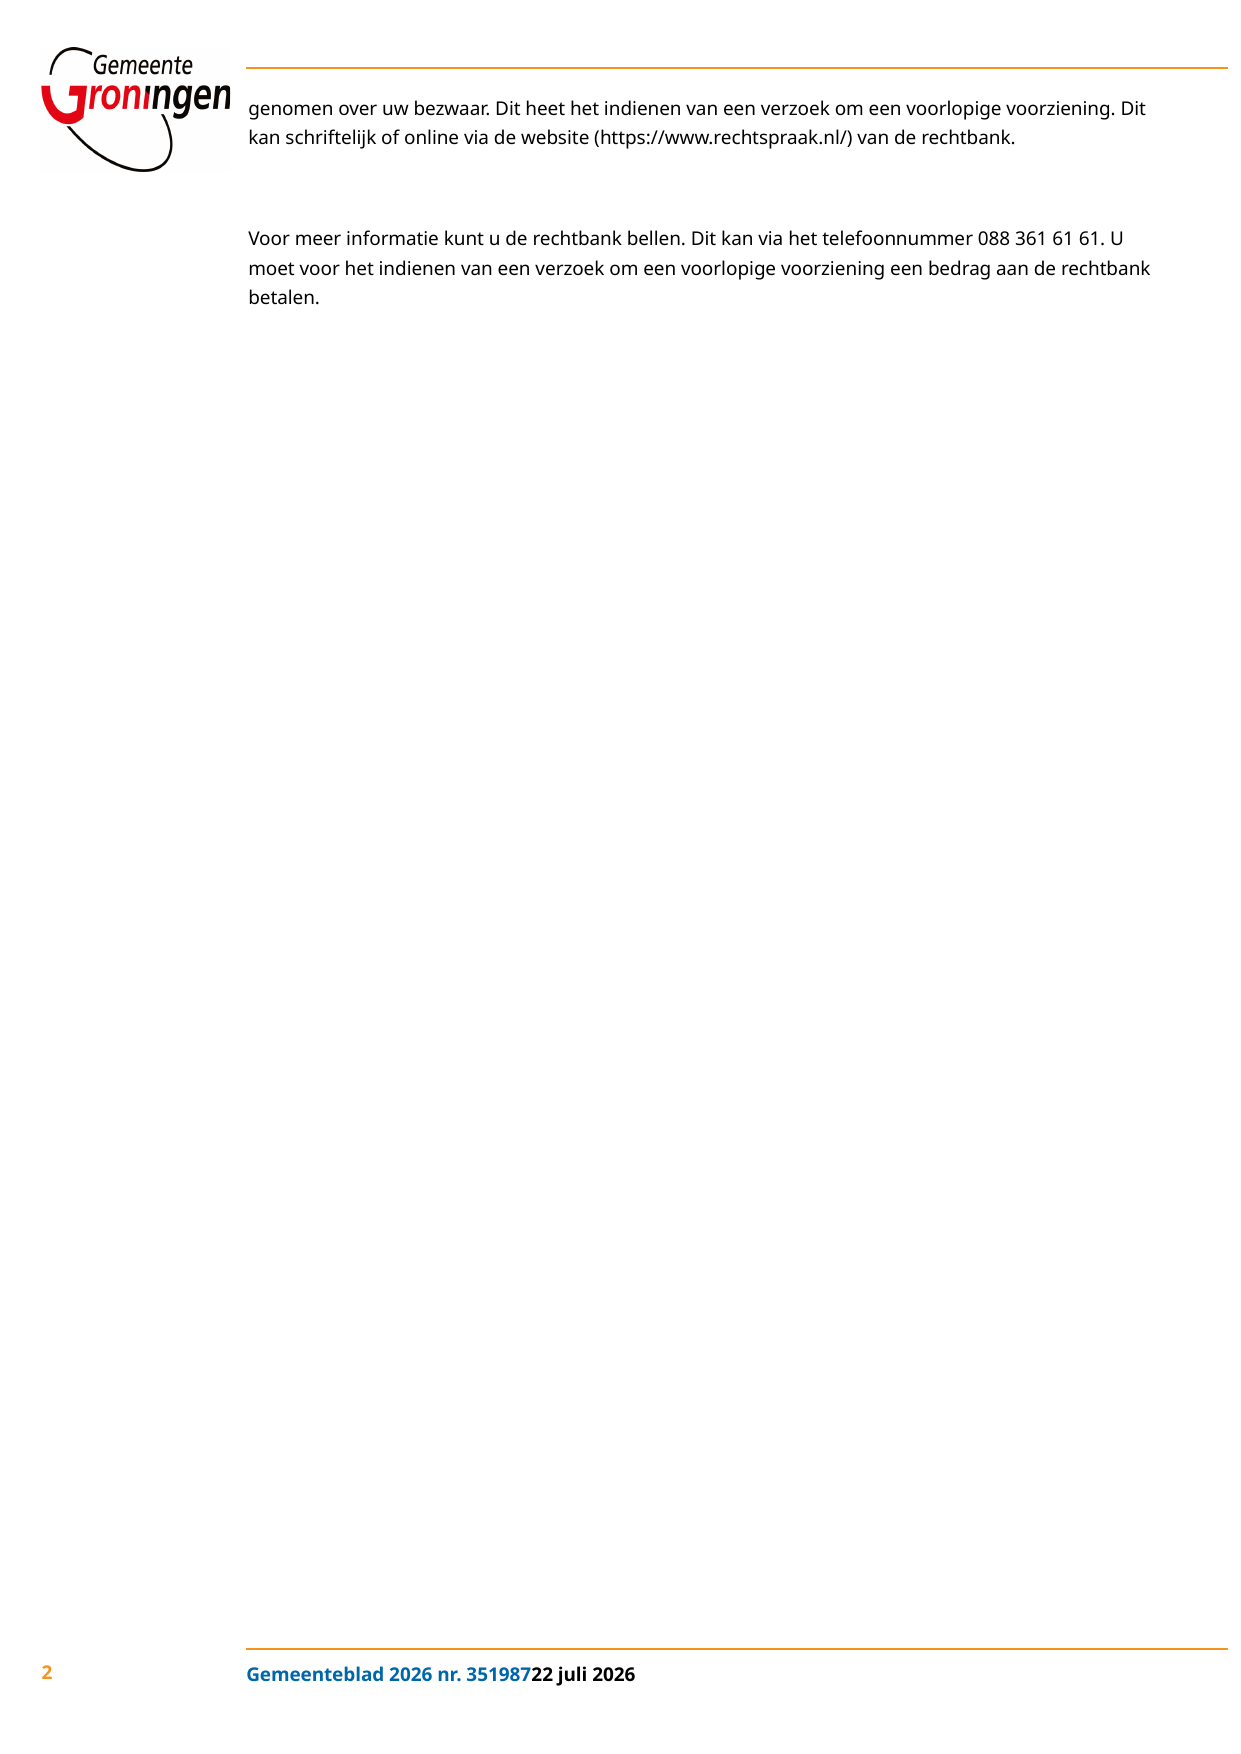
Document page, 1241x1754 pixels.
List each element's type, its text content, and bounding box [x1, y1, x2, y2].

text Voor meer informatie kunt u de rechtbank bellen. Dit kan via het telefoonnummer 088 361 61 61. U moet voor het indienen van een verzoek om een voorlopige voorziening een bedrag aan de rechtbank betalen. [248, 225, 1152, 310]
text genomen over uw bezwaar. Dit heet het indienen van een verzoek om een voorlopige voorziening. Dit kan schriftelijk of online via de website (https://www.rechtspraak.nl/) van de rechtbank. [248, 95, 1152, 150]
picture [41, 47, 231, 172]
